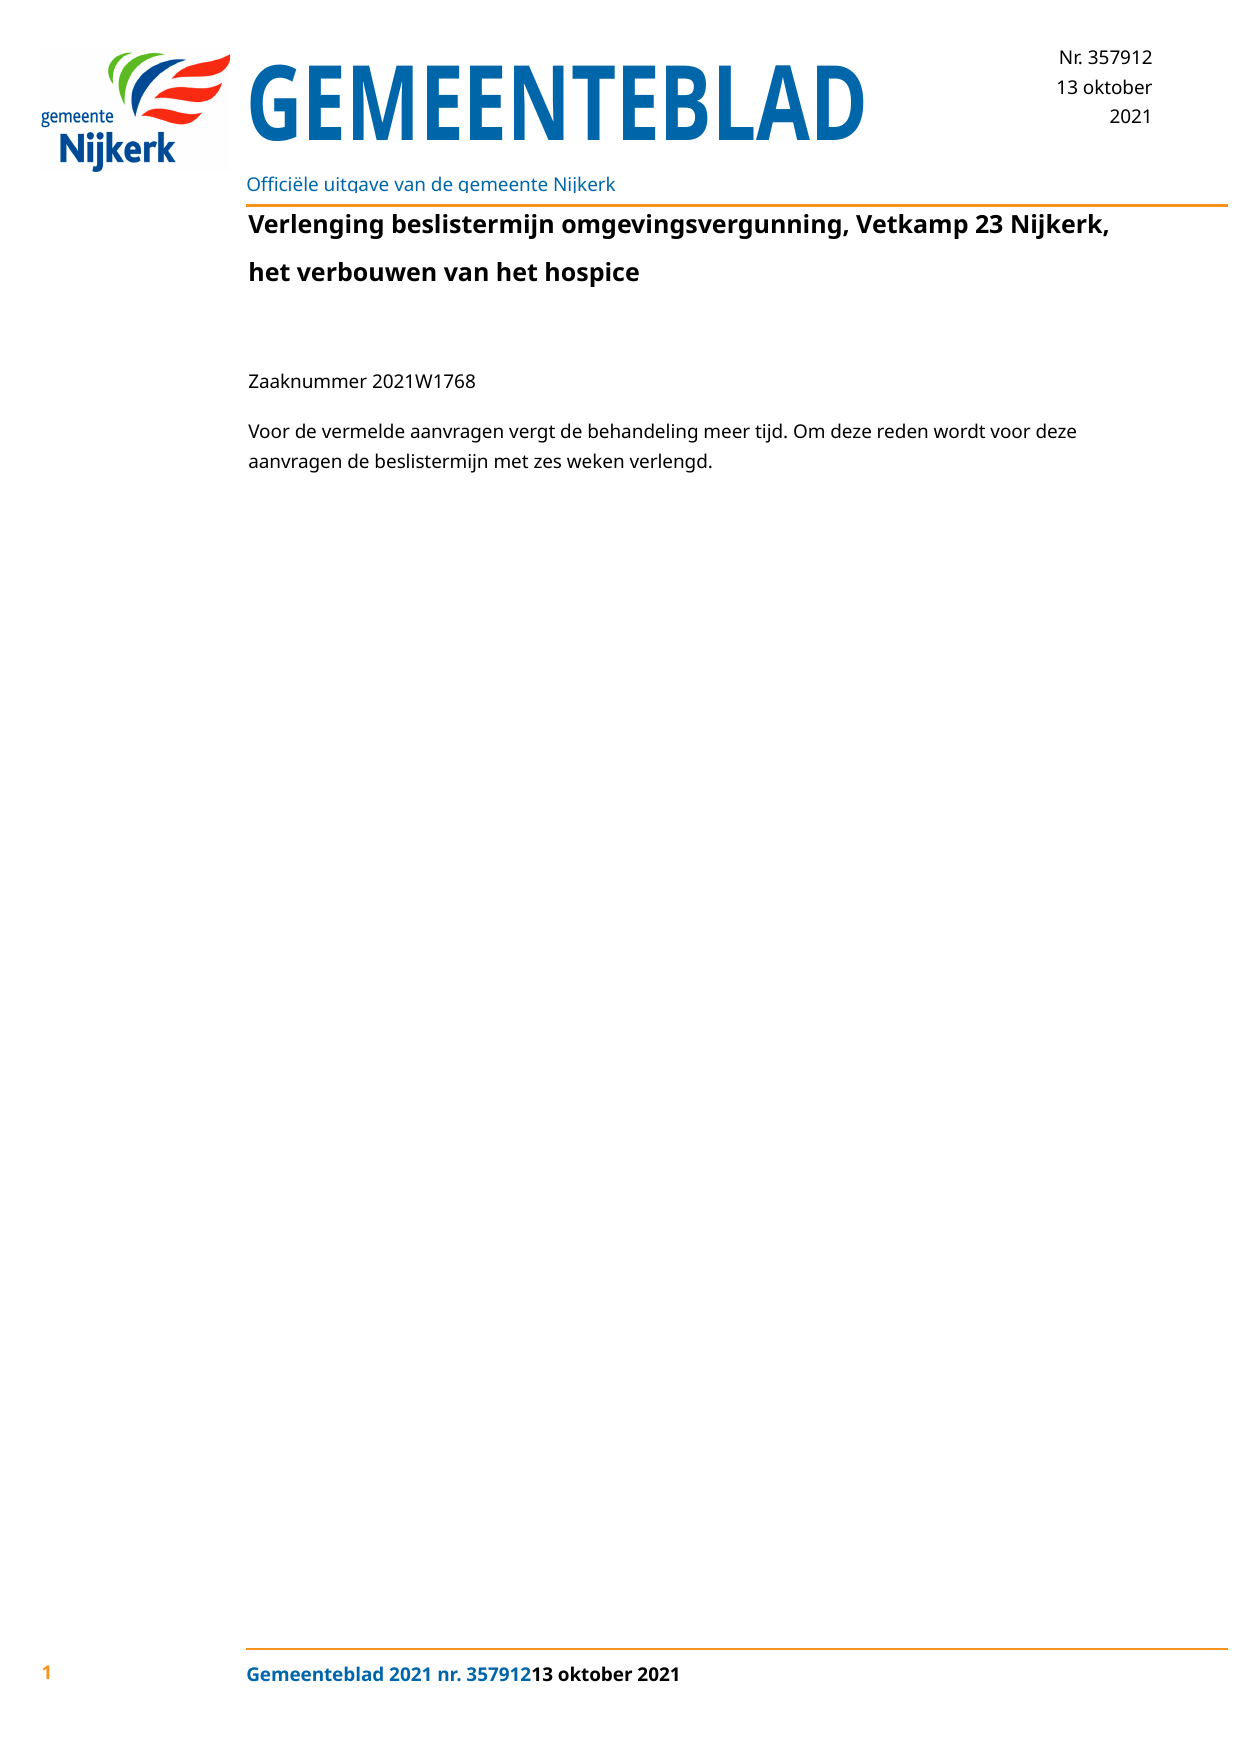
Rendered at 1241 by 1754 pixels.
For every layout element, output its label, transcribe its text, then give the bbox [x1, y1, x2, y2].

text Zaaknummer 2021W1768 [248, 368, 1152, 394]
picture [41, 47, 231, 172]
text Verlenging beslistermijn omgevingsvergunning, Vetkamp 23 Nijkerk, het verbouwen van het hospice [248, 207, 1152, 288]
text Voor de vermelde aanvragen vergt de behandeling meer tijd. Om deze reden wordt voor deze aanvragen de beslistermijn met zes weken verlengd. [248, 419, 1152, 474]
